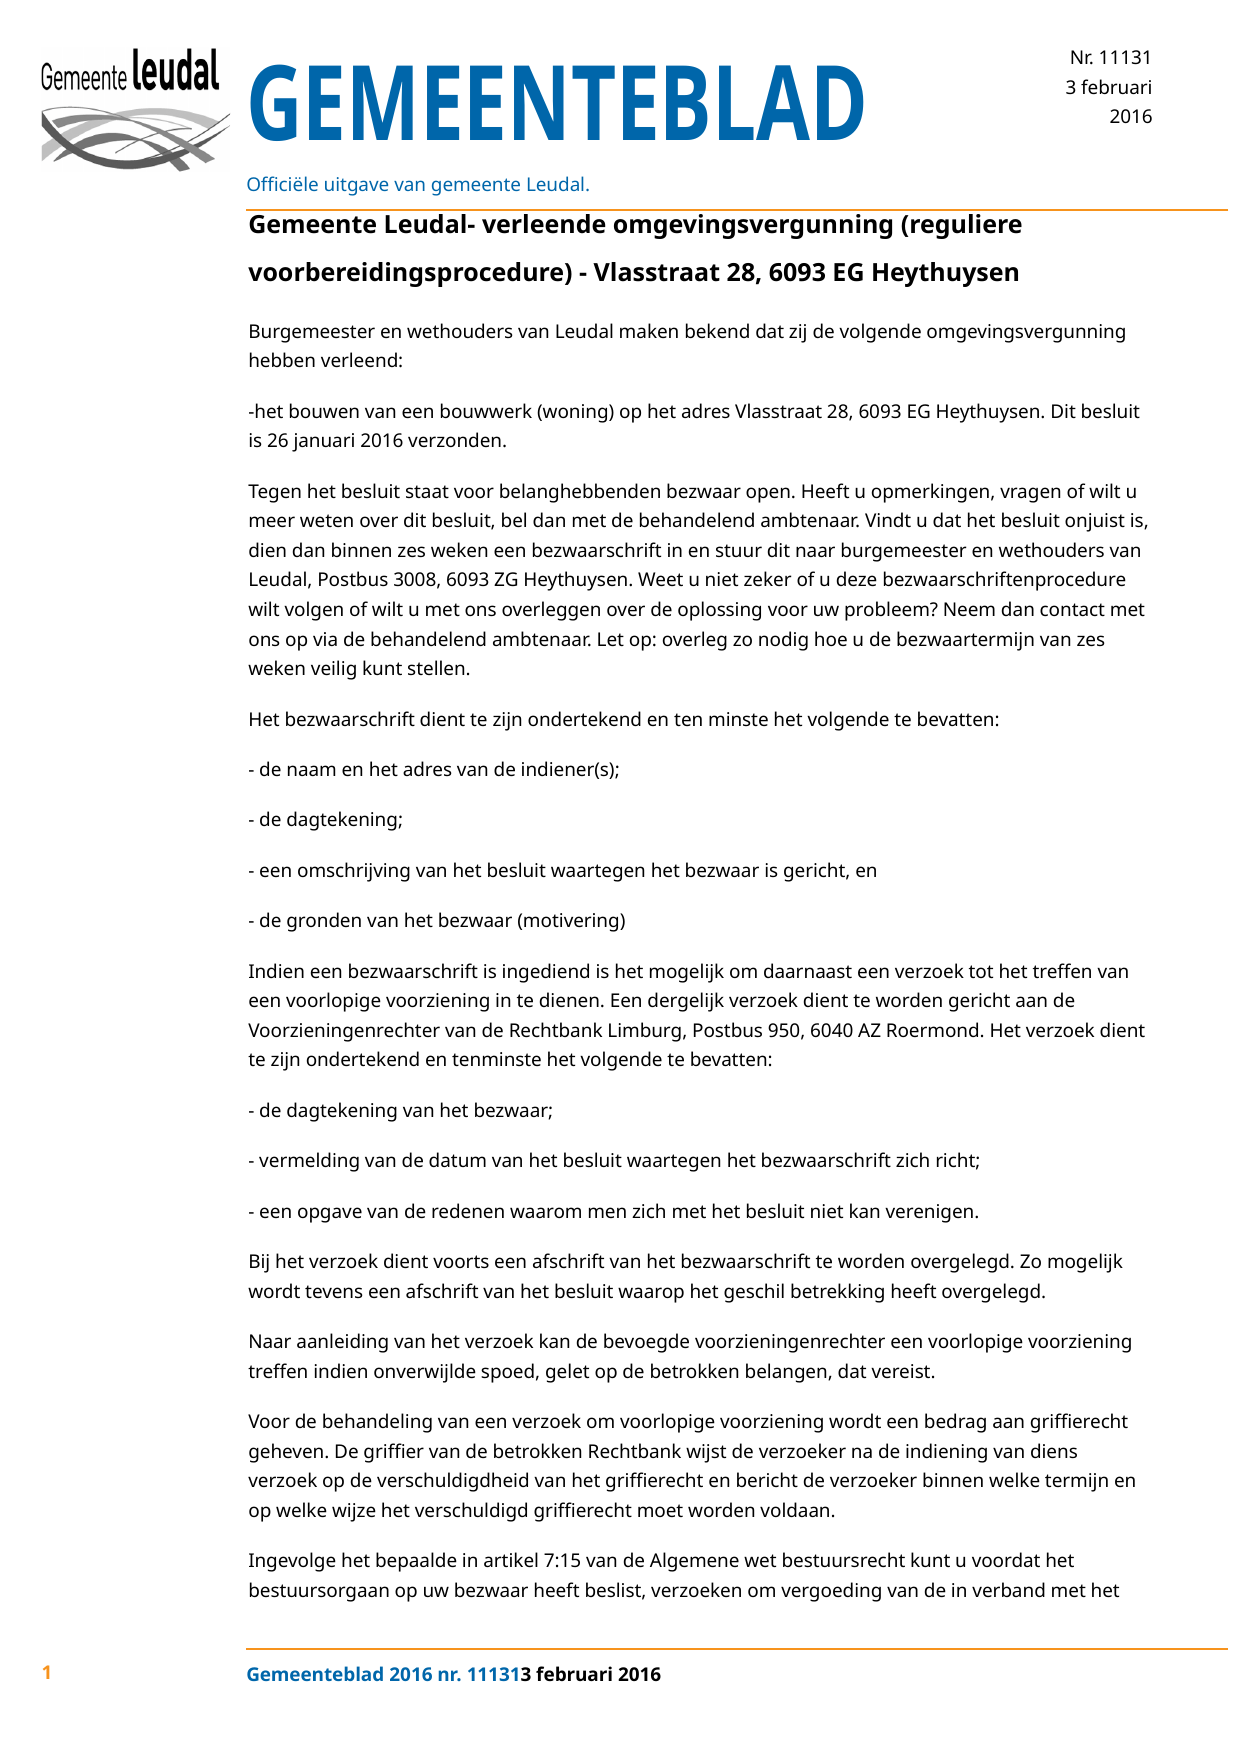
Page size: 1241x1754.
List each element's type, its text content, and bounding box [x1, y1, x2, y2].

text Het bezwaarschrift dient te zijn ondertekend en ten minste het volgende te bevatten: [248, 706, 1152, 732]
text - de gronden van het bezwaar (motivering) [248, 907, 1152, 933]
picture [41, 47, 231, 172]
text Burgemeester en wethouders van Leudal maken bekend dat zij de volgende omgevingsvergunning hebben verleend: [248, 318, 1152, 373]
text Voor de behandeling van een verzoek om voorlopige voorziening wordt een bedrag aan griffierecht geheven. De griffier van de betrokken Rechtbank wijst de verzoeker na de indiening van diens verzoek op de verschuldigdheid van het griffierecht en bericht de verzoeker binnen welke termijn en op welke wijze het verschuldigd griffierecht moet worden voldaan. [248, 1408, 1152, 1523]
text - de dagtekening; [248, 807, 1152, 832]
text -het bouwen van een bouwwerk (woning) op het adres Vlasstraat 28, 6093 EG Heythuysen. Dit besluit is 26 januari 2016 verzonden. [248, 398, 1152, 453]
text Indien een bezwaarschrift is ingediend is het mogelijk om daarnaast een verzoek tot het treffen van een voorlopige voorziening in te dienen. Een dergelijk verzoek dient te worden gericht aan de Voorzieningenrechter van de Rechtbank Limburg, Postbus 950, 6040 AZ Roermond. Het verzoek dient te zijn ondertekend en tenminste het volgende te bevatten: [248, 958, 1152, 1072]
text Bij het verzoek dient voorts een afschrift van het bezwaarschrift te worden overgelegd. Zo mogelijk wordt tevens een afschrift van het besluit waarop het geschil betrekking heeft overgelegd. [248, 1248, 1152, 1304]
text Gemeente Leudal- verleende omgevingsvergunning (reguliere voorbereidingsprocedure) - Vlasstraat 28, 6093 EG Heythuysen [248, 211, 1152, 288]
text Ingevolge het bepaalde in artikel 7:15 van de Algemene wet bestuursrecht kunt u voordat het bestuursorgaan op uw bezwaar heeft beslist, verzoeken om vergoeding van de in verband met het [248, 1547, 1152, 1603]
text - de dagtekening van het bezwaar; [248, 1097, 1152, 1123]
text - vermelding van de datum van het besluit waartegen het bezwaarschrift zich richt; [248, 1147, 1152, 1173]
text - een opgave van de redenen waarom men zich met het besluit niet kan verenigen. [248, 1198, 1152, 1224]
text Naar aanleiding van het verzoek kan de bevoegde voorzieningenrechter een voorlopige voorziening treffen indien onverwijlde spoed, gelet op de betrokken belangen, dat vereist. [248, 1328, 1152, 1384]
text - de naam en het adres van de indiener(s); [248, 756, 1152, 782]
text - een omschrijving van het besluit waartegen het bezwaar is gericht, en [248, 857, 1152, 883]
text Tegen het besluit staat voor belanghebbenden bezwaar open. Heeft u opmerkingen, vragen of wilt u meer weten over dit besluit, bel dan met de behandelend ambtenaar. Vindt u dat het besluit onjuist is, dien dan binnen zes weken een bezwaarschrift in en stuur dit naar burgemeester en wethouders van Leudal, Postbus 3008, 6093 ZG Heythuysen. Weet u niet zeker of u deze bezwaarschriftenprocedure wilt volgen of wilt u met ons overleggen over de oplossing voor uw probleem? Neem dan contact met ons op via de behandelend ambtenaar. Let op: overleg zo nodig hoe u de bezwaartermijn van zes weken veilig kunt stellen. [248, 478, 1152, 681]
